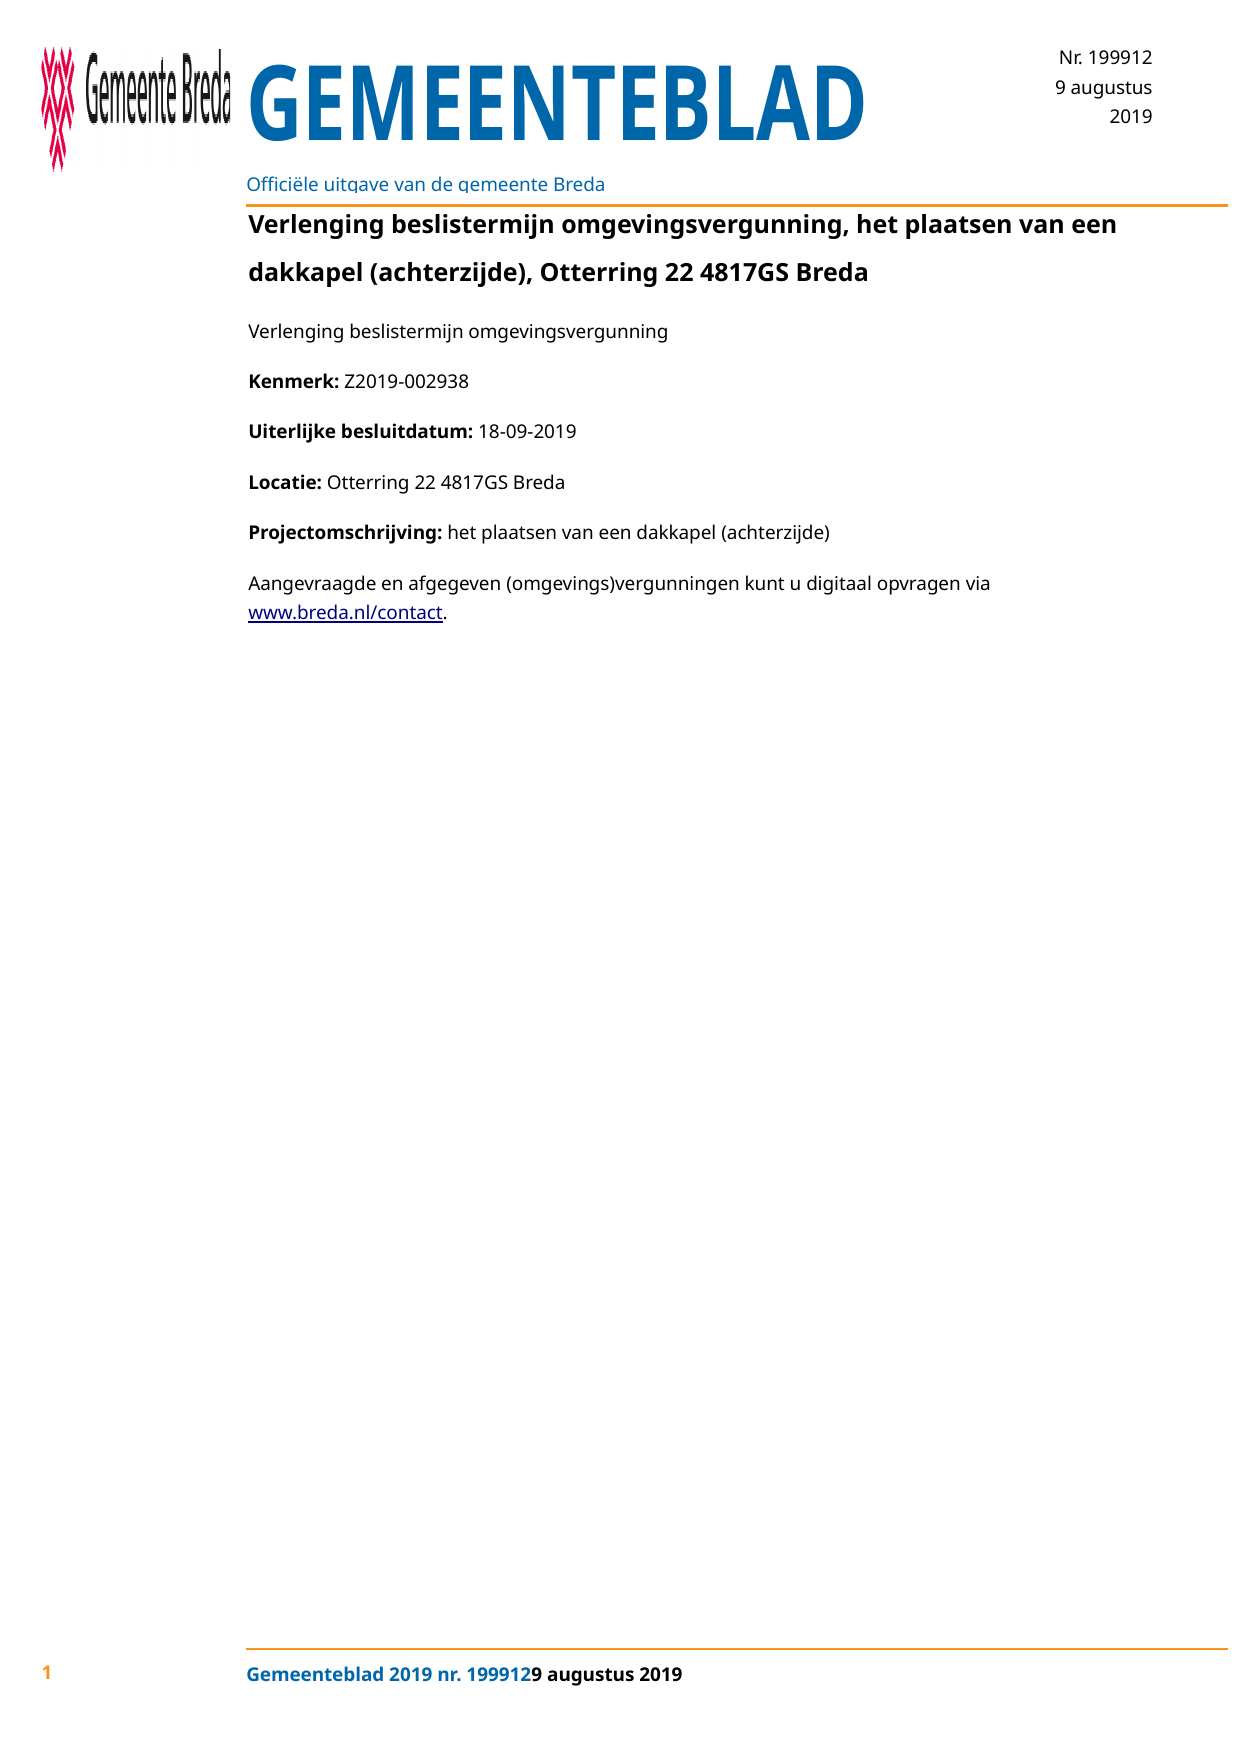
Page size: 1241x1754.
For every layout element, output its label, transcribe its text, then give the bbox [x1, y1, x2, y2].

text Uiterlijke besluitdatum: 18-09-2019 [248, 419, 1152, 444]
text Projectomschrijving: het plaatsen van een dakkapel (achterzijde) [248, 519, 1152, 545]
text Verlenging beslistermijn omgevingsvergunning, het plaatsen van een dakkapel (achterzijde), Otterring 22 4817GS Breda [248, 207, 1152, 288]
text Verlenging beslistermijn omgevingsvergunning [248, 318, 1152, 344]
text Aangevraagde en afgegeven (omgevings)vergunningen kunt u digitaal opvragen via www.breda.nl/contact. [248, 570, 1152, 625]
text Locatie: Otterring 22 4817GS Breda [248, 469, 1152, 495]
text Kenmerk: Z2019-002938 [248, 368, 1152, 394]
picture [41, 47, 231, 172]
